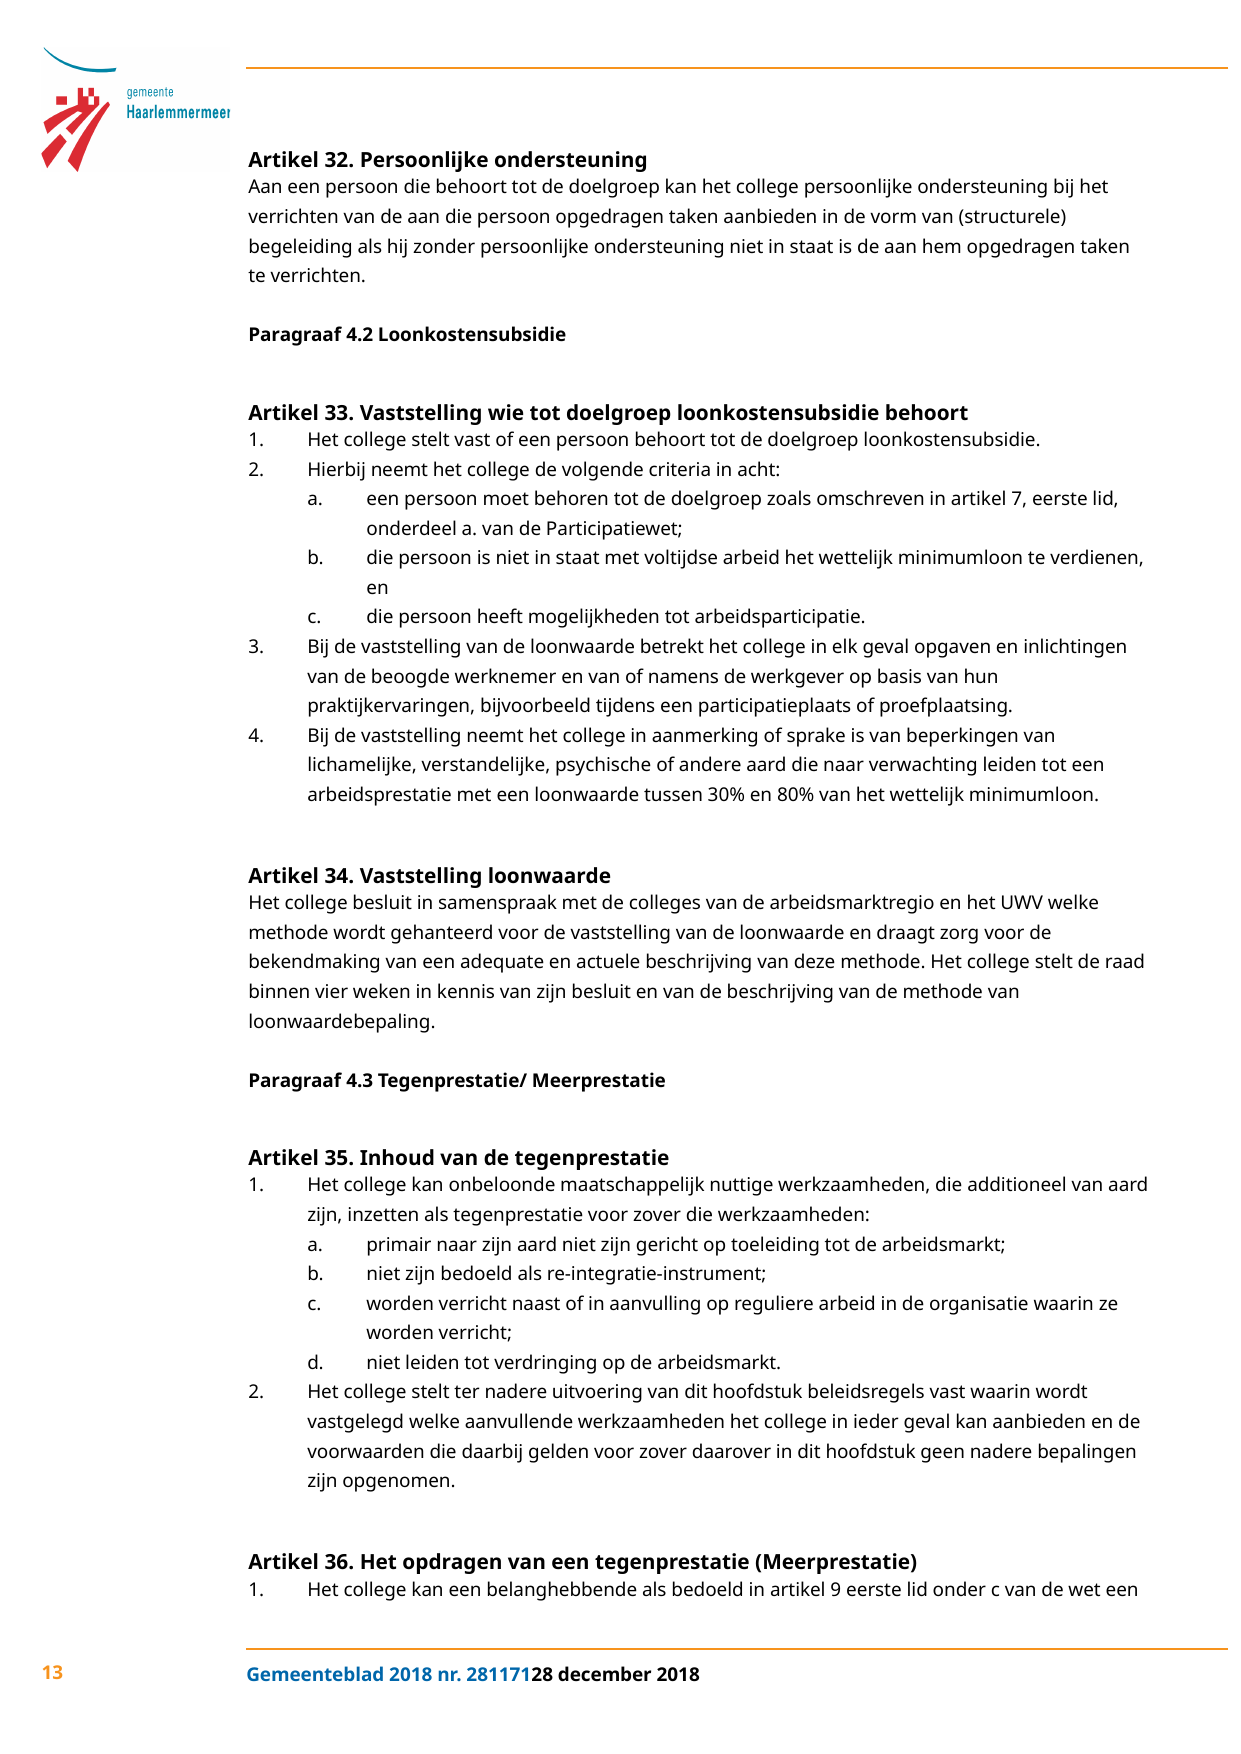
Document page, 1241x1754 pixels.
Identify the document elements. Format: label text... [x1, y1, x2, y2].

list Het college stelt vast of een persoon behoort tot de doelgroep loonkostensubsidie. [248, 426, 1152, 452]
text Artikel 34. Vaststelling loonwaarde [248, 861, 1152, 889]
list Bij de vaststelling neemt het college in aanmerking of sprake is van beperkingen van lichamelijke, verstandelijke, psychische of andere aard die naar verwachting leiden tot een arbeidsprestatie met een loonwaarde tussen 30% en 80% van het wettelijk minimumloon. [248, 722, 1152, 807]
text Het college besluit in samenspraak met de colleges van de arbeidsmarktregio en het UWV welke methode wordt gehanteerd voor de vaststelling van de loonwaarde en draagt zorg voor de bekendmaking van een adequate en actuele beschrijving van deze methode. Het college stelt de raad binnen vier weken in kennis van zijn besluit en van de beschrijving van de methode van loonwaardebepaling. [248, 889, 1152, 1034]
list Bij de vaststelling van de loonwaarde betrekt het college in elk geval opgaven en inlichtingen van de beoogde werknemer en van of namens de werkgever op basis van hun praktijkervaringen, bijvoorbeeld tijdens een participatieplaats of proefplaatsing. [248, 633, 1152, 718]
list Hierbij neemt het college de volgende criteria in acht: [248, 456, 1152, 481]
list primair naar zijn aard niet zijn gericht op toeleiding tot de arbeidsmarkt; [307, 1231, 1152, 1257]
list worden verricht naast of in aanvulling op reguliere arbeid in de organisatie waarin ze worden verricht; [307, 1290, 1152, 1345]
list Het college stelt ter nadere uitvoering van dit hoofdstuk beleidsregels vast waarin wordt vastgelegd welke aanvullende werkzaamheden het college in ieder geval kan aanbieden en de voorwaarden die daarbij gelden voor zover daarover in dit hoofdstuk geen nadere bepalingen zijn opgenomen. [248, 1379, 1152, 1493]
list niet leiden tot verdringing op de arbeidsmarkt. [307, 1349, 1152, 1375]
picture [41, 47, 231, 172]
list niet zijn bedoeld als re-integratie-instrument; [307, 1260, 1152, 1286]
list die persoon heeft mogelijkheden tot arbeidsparticipatie. [307, 604, 1152, 629]
list die persoon is niet in staat met voltijdse arbeid het wettelijk minimumloon te verdienen, en [307, 544, 1152, 600]
text Artikel 32. Persoonlijke ondersteuning [248, 145, 1152, 174]
list een persoon moet behoren tot de doelgroep zoals omschreven in artikel 7, eerste lid, onderdeel a. van de Participatiewet; [307, 485, 1152, 541]
text Aan een persoon die behoort tot de doelgroep kan het college persoonlijke ondersteuning bij het verrichten van de aan die persoon opgedragen taken aanbieden in de vorm van (structurele) begeleiding als hij zonder persoonlijke ondersteuning niet in staat is de aan hem opgedragen taken te verrichten. [248, 174, 1152, 288]
list Het college kan onbeloonde maatschappelijk nuttige werkzaamheden, die additioneel van aard zijn, inzetten als tegenprestatie voor zover die werkzaamheden: [248, 1172, 1152, 1227]
list Het college kan een belanghebbende als bedoeld in artikel 9 eerste lid onder c van de wet een [248, 1576, 1152, 1602]
text Artikel 36. Het opdragen van een tegenprestatie (Meerprestatie) [248, 1547, 1152, 1576]
text Artikel 33. Vaststelling wie tot doelgroep loonkostensubsidie behoort [248, 398, 1152, 426]
text Paragraaf 4.3 Tegenprestatie/ Meerprestatie [248, 1067, 1152, 1093]
text Artikel 35. Inhoud van de tegenprestatie [248, 1143, 1152, 1172]
text Paragraaf 4.2 Loonkostensubsidie [248, 322, 1152, 347]
